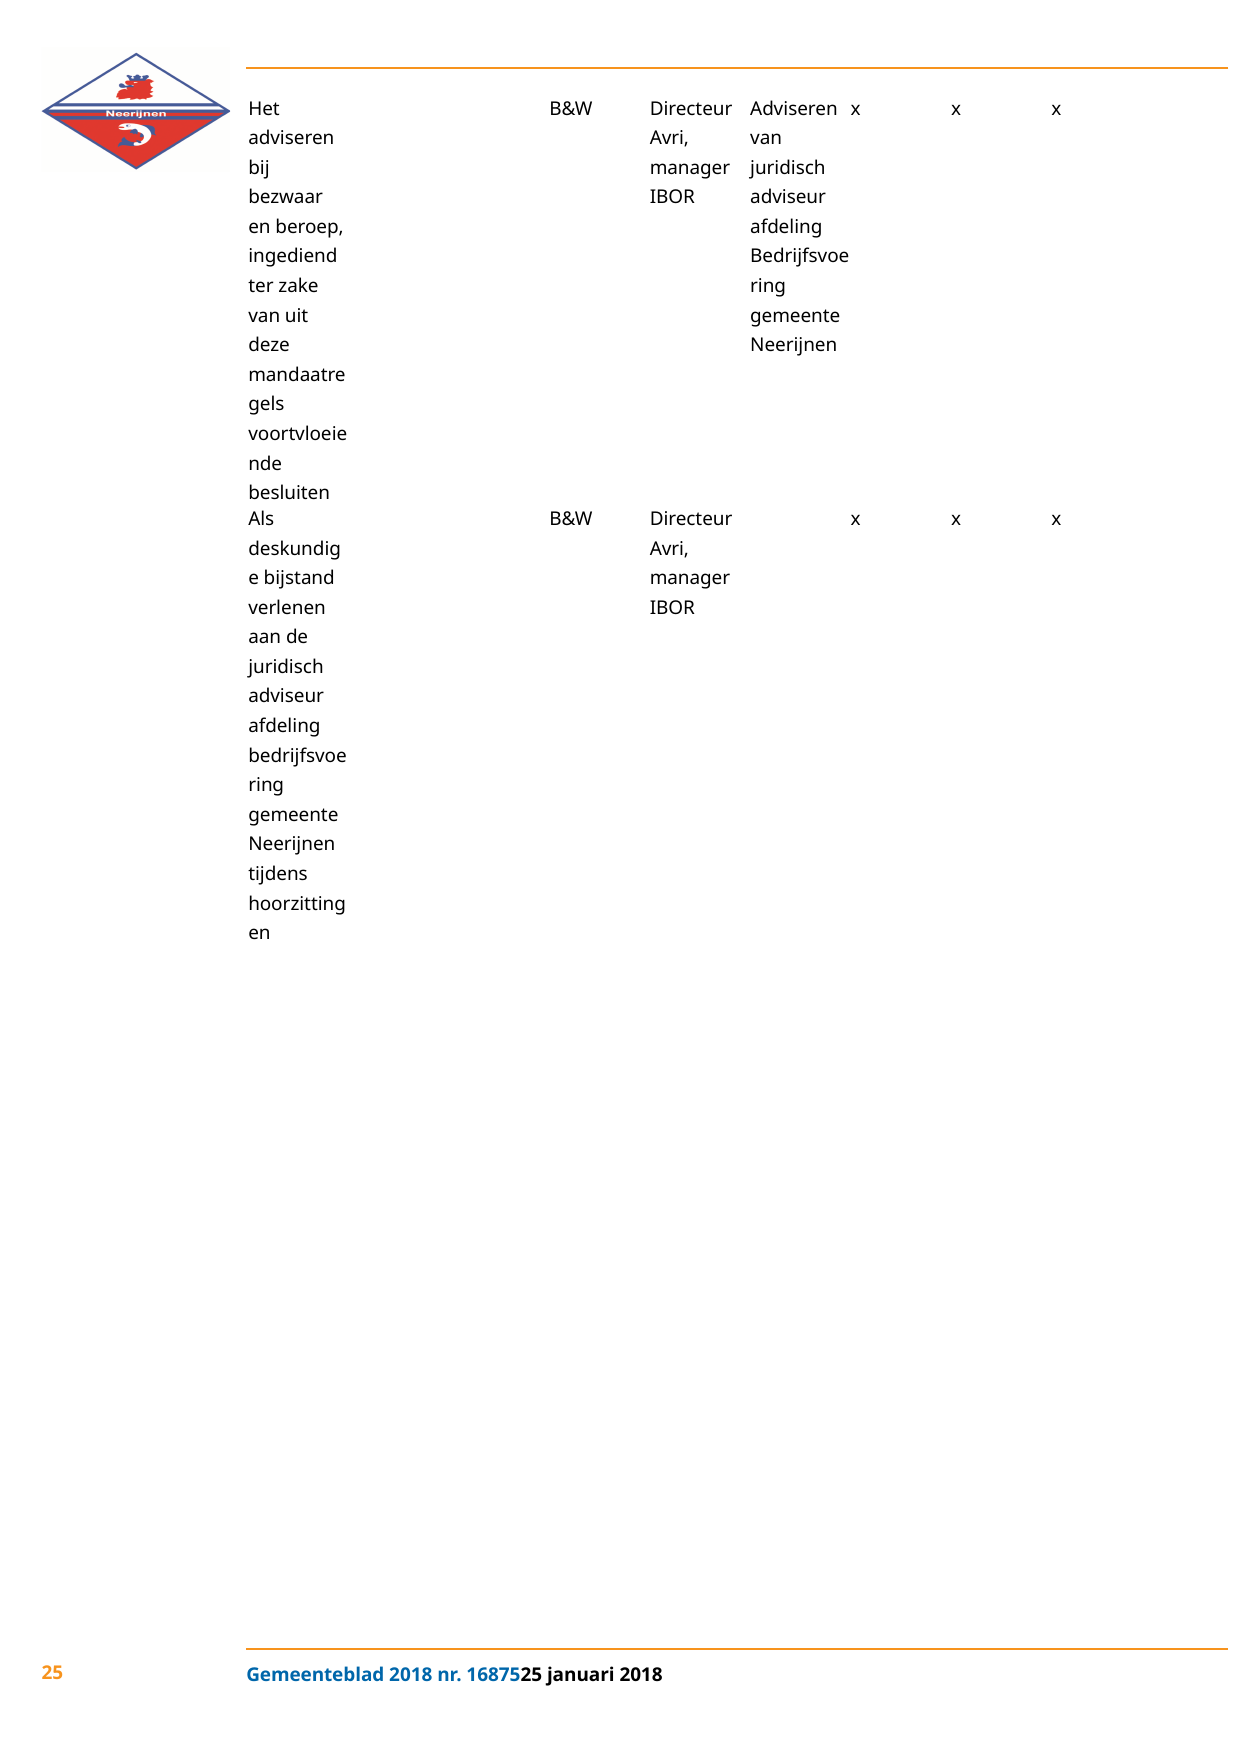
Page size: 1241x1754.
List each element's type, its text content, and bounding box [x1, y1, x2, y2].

table_cell Adviseren van juridisch adviseur afdeling Bedrijfsvoering gemeente Neerijnen [750, 95, 850, 505]
table_cell [348, 505, 449, 945]
table_cell x [850, 505, 951, 945]
table_cell B&W [549, 505, 649, 945]
table_cell [449, 505, 549, 945]
table_cell [449, 95, 549, 505]
table_cell Het adviseren bij bezwaar en beroep, ingediend ter zake van uit deze mandaatregels voortvloeiende besluiten [248, 95, 348, 505]
table_cell Als deskundige bijstand verlenen aan de juridisch adviseur afdeling bedrijfsvoering gemeente Neerijnen tijdens hoorzittingen [248, 505, 348, 945]
picture [41, 47, 231, 172]
table_cell x [850, 95, 951, 505]
table_cell x [1051, 95, 1152, 505]
table_cell [750, 505, 850, 945]
table_cell [348, 95, 449, 505]
table_cell x [1051, 505, 1152, 945]
table_cell x [951, 505, 1051, 945]
table_cell Directeur Avri, manager IBOR [650, 95, 750, 505]
table_cell x [951, 95, 1051, 505]
table_cell B&W [549, 95, 649, 505]
table_cell Directeur Avri, manager IBOR [650, 505, 750, 945]
